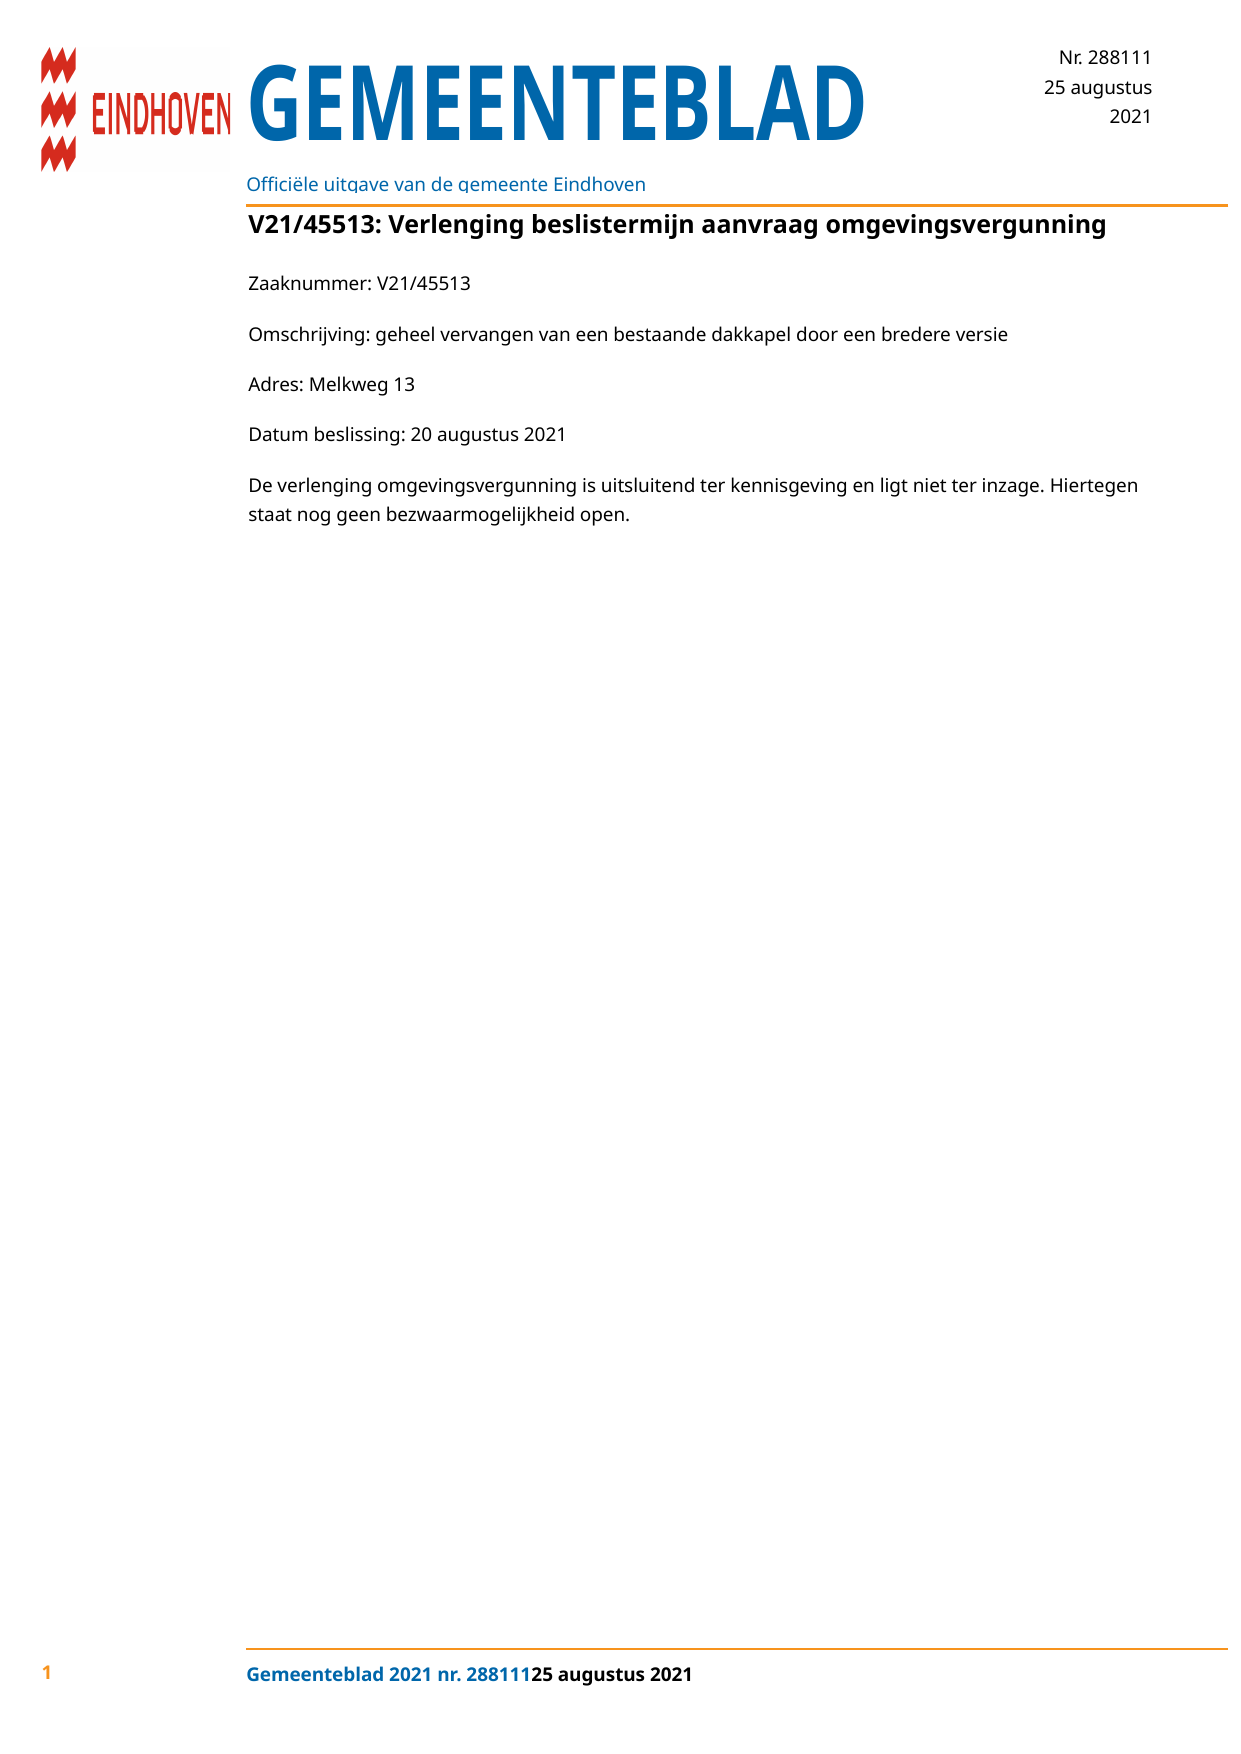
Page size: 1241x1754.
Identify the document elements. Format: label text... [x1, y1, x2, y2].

text Adres: Melkweg 13 [248, 371, 1152, 397]
text V21/45513: Verlenging beslistermijn aanvraag omgevingsvergunning [248, 207, 1152, 241]
picture [41, 47, 231, 172]
text De verlenging omgevingsvergunning is uitsluitend ter kennisgeving en ligt niet ter inzage. Hiertegen staat nog geen bezwaarmogelijkheid open. [248, 472, 1152, 527]
text Datum beslissing: 20 augustus 2021 [248, 422, 1152, 447]
text Omschrijving: geheel vervangen van een bestaande dakkapel door een bredere versie [248, 321, 1152, 346]
text Zaaknummer: V21/45513 [248, 270, 1152, 296]
